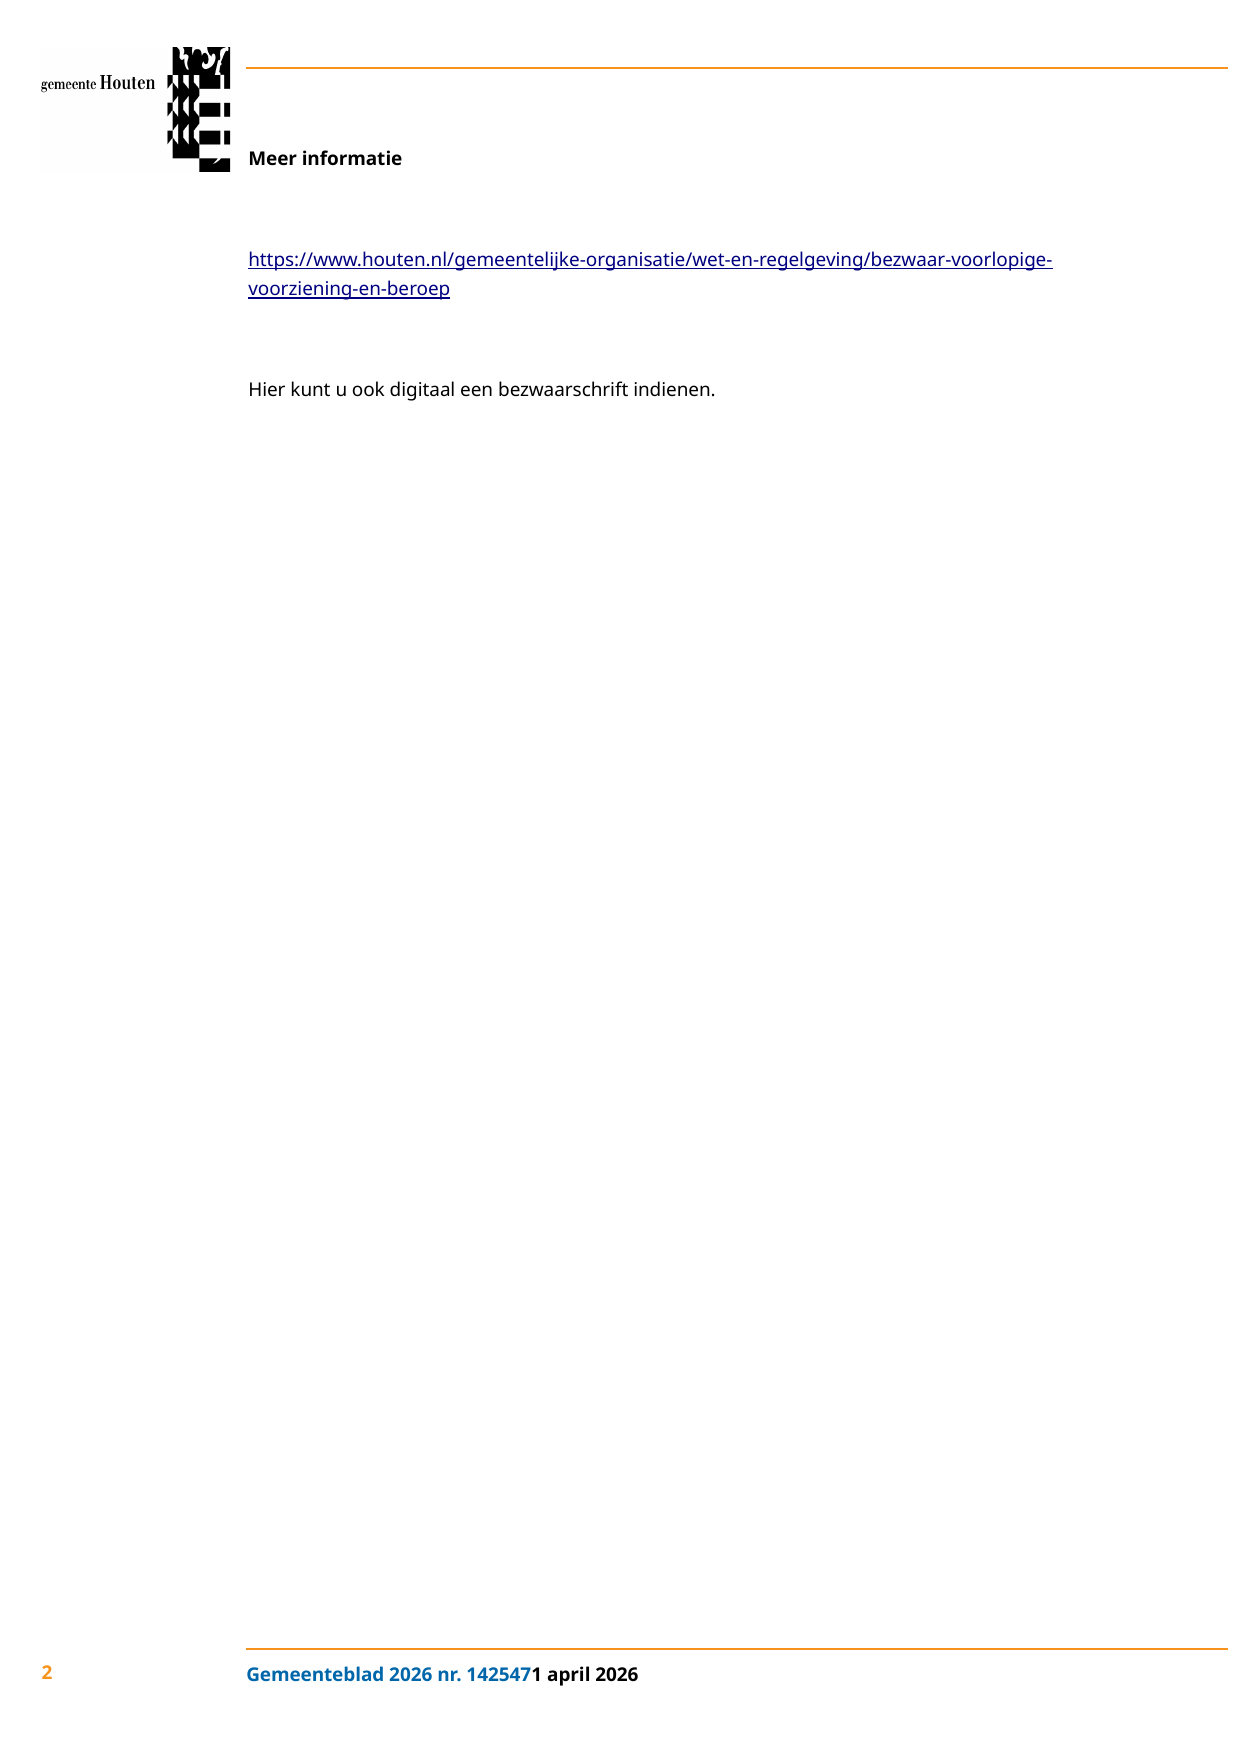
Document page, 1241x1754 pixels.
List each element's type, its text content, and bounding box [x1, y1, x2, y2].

text Hier kunt u ook digitaal een bezwaarschrift indienen. [248, 376, 1152, 402]
text Meer informatie [248, 145, 1152, 171]
picture [41, 47, 231, 172]
text https://www.houten.nl/gemeentelijke-organisatie/wet-en-regelgeving/bezwaar-voorlopige-voorziening-en-beroep [248, 246, 1152, 301]
